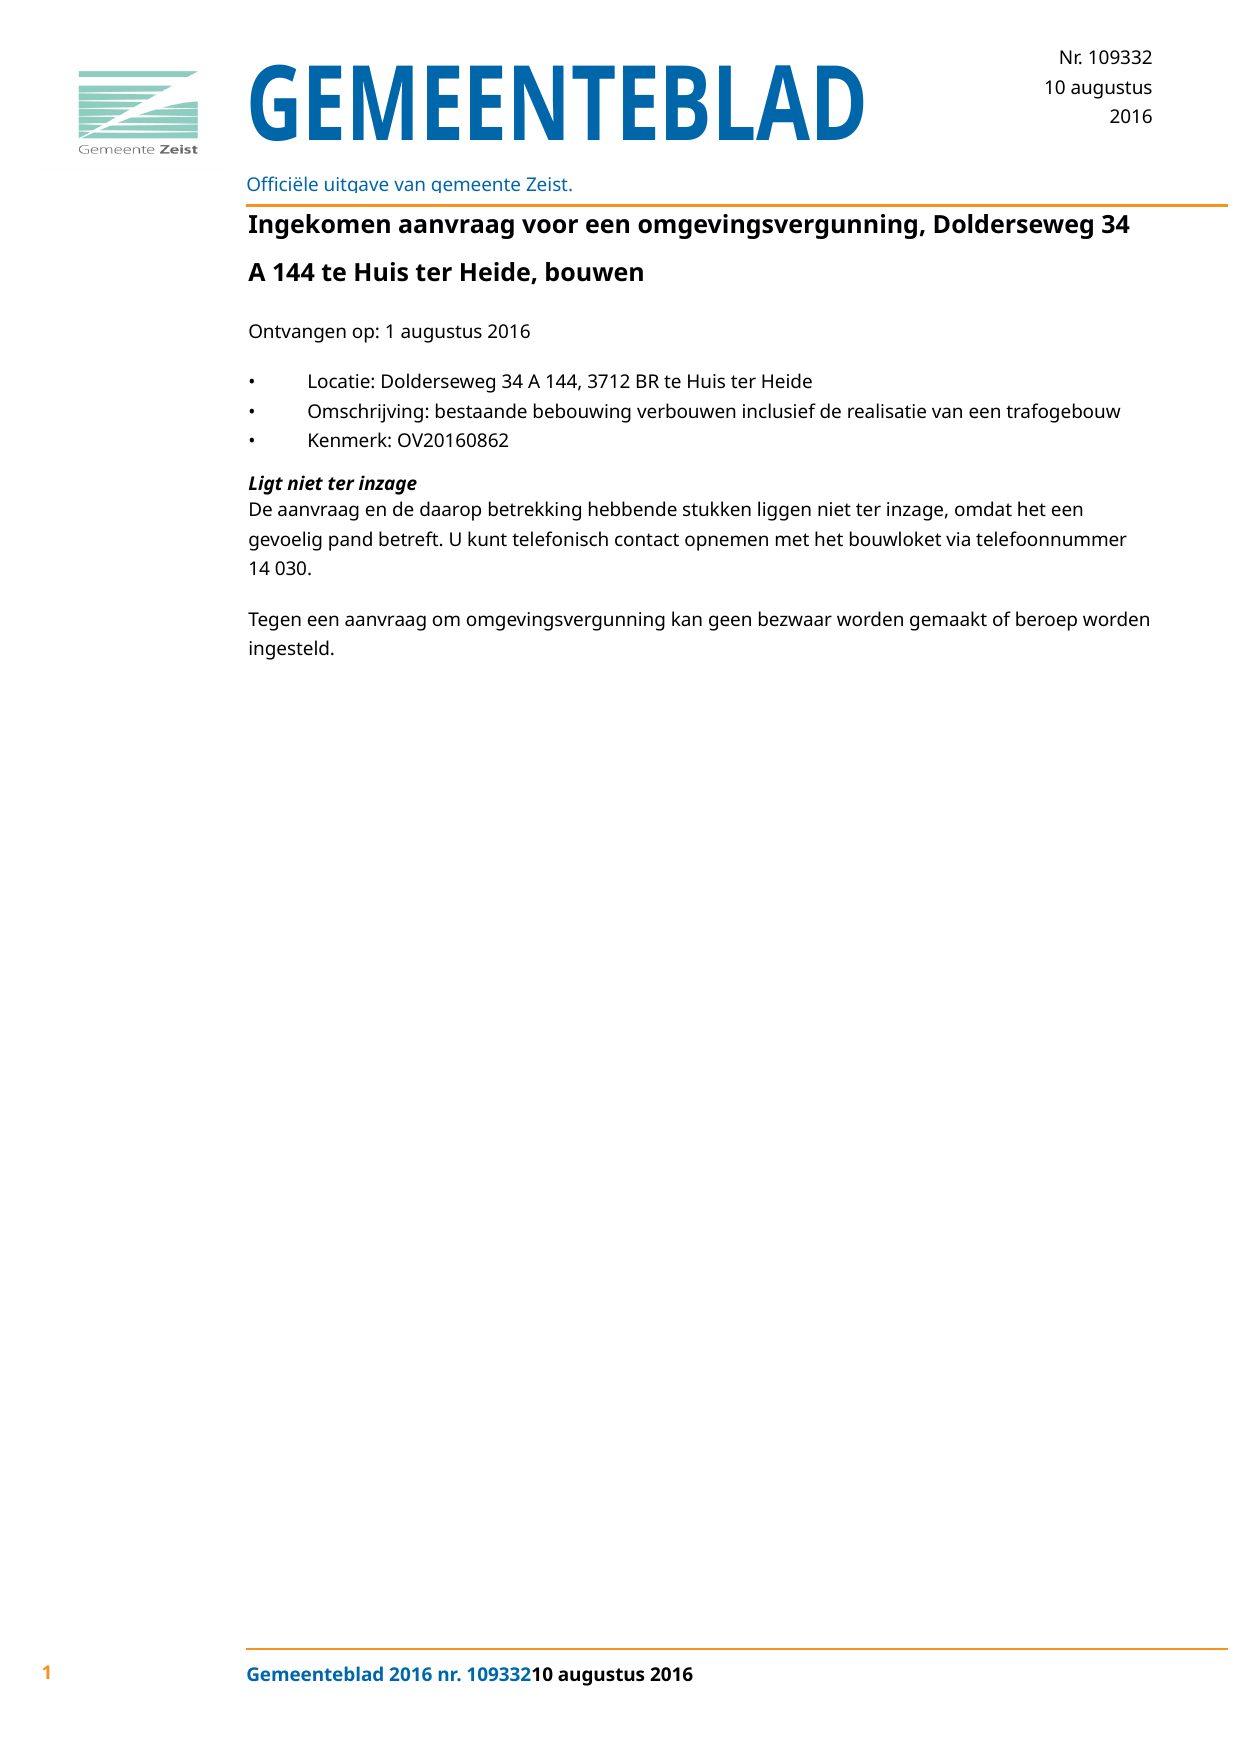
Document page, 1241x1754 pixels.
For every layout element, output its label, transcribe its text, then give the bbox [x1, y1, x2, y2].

list Locatie: Dolderseweg 34 A 144, 3712 BR te Huis ter Heide [248, 368, 1152, 394]
picture [41, 47, 231, 172]
text Ligt niet ter inzage [248, 471, 1152, 496]
text Ontvangen op: 1 augustus 2016 [248, 318, 1152, 344]
list Kenmerk: OV20160862 [248, 427, 1152, 453]
list Omschrijving: bestaande bebouwing verbouwen inclusief de realisatie van een trafogebouw [248, 398, 1152, 424]
text De aanvraag en de daarop betrekking hebbende stukken liggen niet ter inzage, omdat het een gevoelig pand betreft. U kunt telefonisch contact opnemen met het bouwloket via telefoonnummer 14 030. [248, 496, 1152, 581]
text Tegen een aanvraag om omgevingsvergunning kan geen bezwaar worden gemaakt of beroep worden ingesteld. [248, 606, 1152, 661]
text Ingekomen aanvraag voor een omgevingsvergunning, Dolderseweg 34 A 144 te Huis ter Heide, bouwen [248, 207, 1152, 288]
